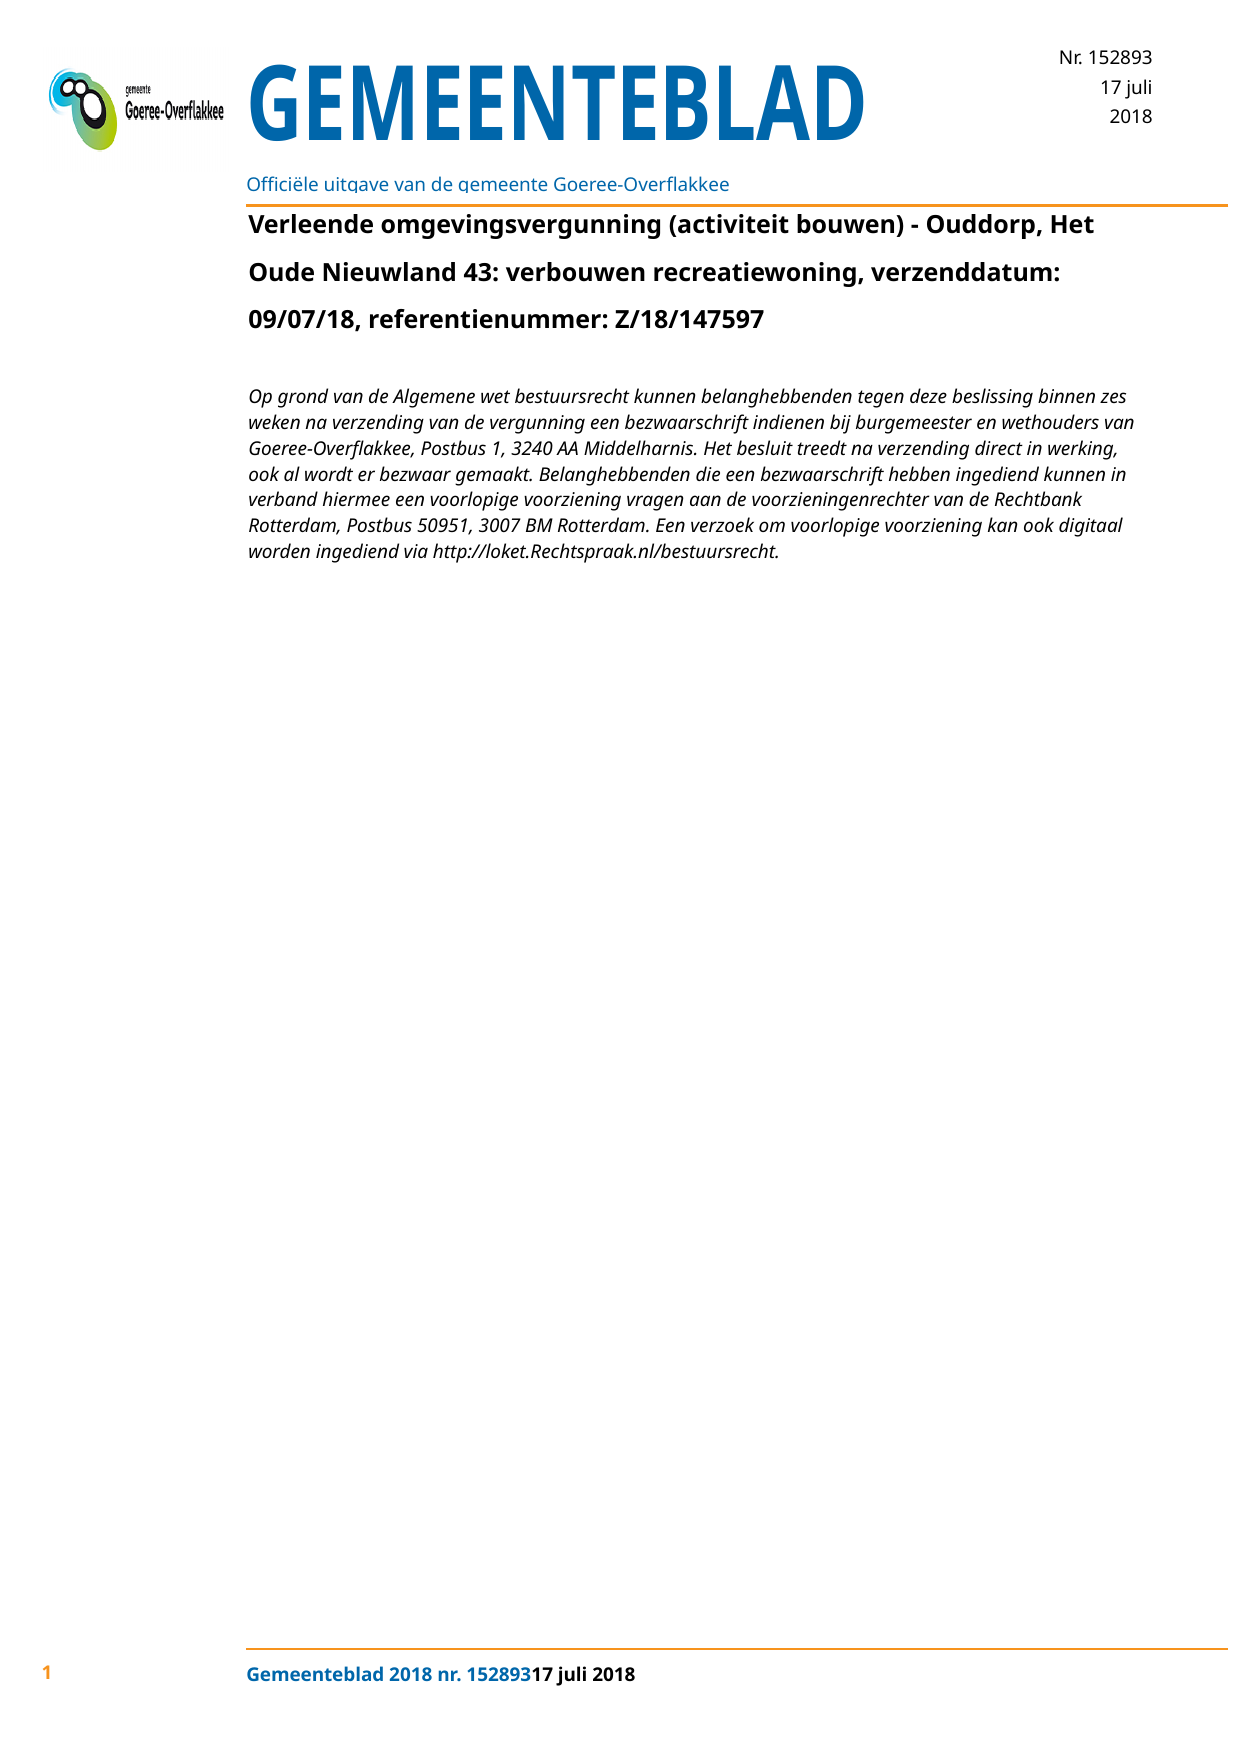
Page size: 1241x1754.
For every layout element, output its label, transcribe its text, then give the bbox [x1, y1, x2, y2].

picture [41, 47, 231, 172]
text Verleende omgevingsvergunning (activiteit bouwen) - Ouddorp, Het Oude Nieuwland 43: verbouwen recreatiewoning, verzenddatum: 09/07/18, referentienummer: Z/18/147597 [248, 207, 1152, 336]
text Op grond van de Algemene wet bestuursrecht kunnen belanghebbenden tegen deze beslissing binnen zes weken na verzending van de vergunning een bezwaarschrift indienen bij burgemeester en wethouders van Goeree-Overflakkee, Postbus 1, 3240 AA Middelharnis. Het besluit treedt na verzending direct in werking, ook al wordt er bezwaar gemaakt. Belanghebbenden die een bezwaarschrift hebben ingediend kunnen in verband hiermee een voorlopige voorziening vragen aan de voorzieningenrechter van de Rechtbank Rotterdam, Postbus 50951, 3007 BM Rotterdam. Een verzoek om voorlopige voorziening kan ook digitaal worden ingediend via http://loket.Rechtspraak.nl/bestuursrecht. [248, 384, 1152, 564]
